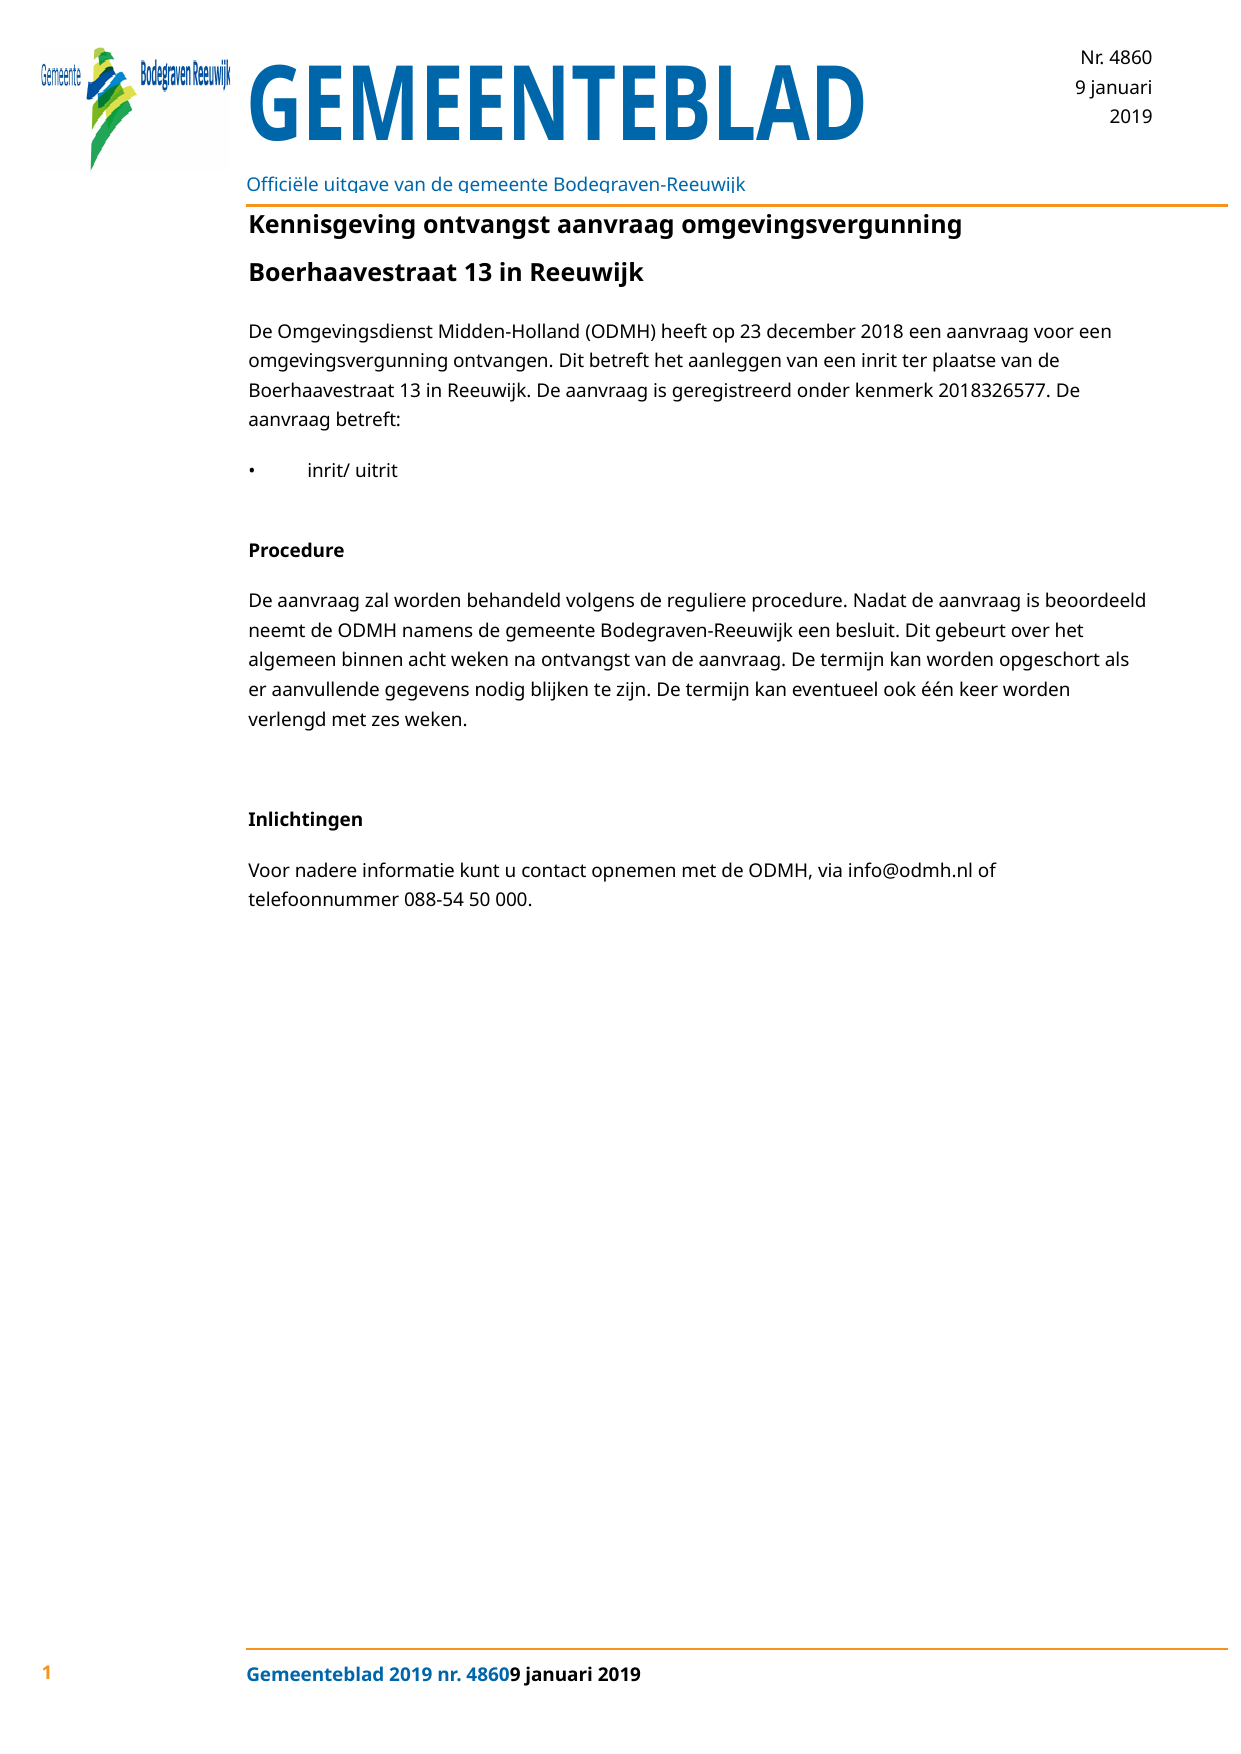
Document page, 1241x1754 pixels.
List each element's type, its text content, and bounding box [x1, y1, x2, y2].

text De aanvraag zal worden behandeld volgens de reguliere procedure. Nadat de aanvraag is beoordeeld neemt de ODMH namens de gemeente Bodegraven-Reeuwijk een besluit. Dit gebeurt over het algemeen binnen acht weken na ontvangst van de aanvraag. De termijn kan worden opgeschort als er aanvullende gegevens nodig blijken te zijn. De termijn kan eventueel ook één keer worden verlengd met zes weken. [248, 587, 1152, 732]
text Inlichtingen [248, 807, 1152, 832]
text Kennisgeving ontvangst aanvraag omgevingsvergunning Boerhaavestraat 13 in Reeuwijk [248, 207, 1152, 288]
picture [41, 47, 231, 172]
text De Omgevingsdienst Midden-Holland (ODMH) heeft op 23 december 2018 een aanvraag voor een omgevingsvergunning ontvangen. Dit betreft het aanleggen van een inrit ter plaatse van de Boerhaavestraat 13 in Reeuwijk. De aanvraag is geregistreerd onder kenmerk 2018326577. De aanvraag betreft: [248, 318, 1152, 432]
list inrit/ uitrit [248, 457, 1152, 483]
text Voor nadere informatie kunt u contact opnemen met de ODMH, via info@odmh.nl of telefoonnummer 088-54 50 000. [248, 857, 1152, 912]
text Procedure [248, 537, 1152, 563]
